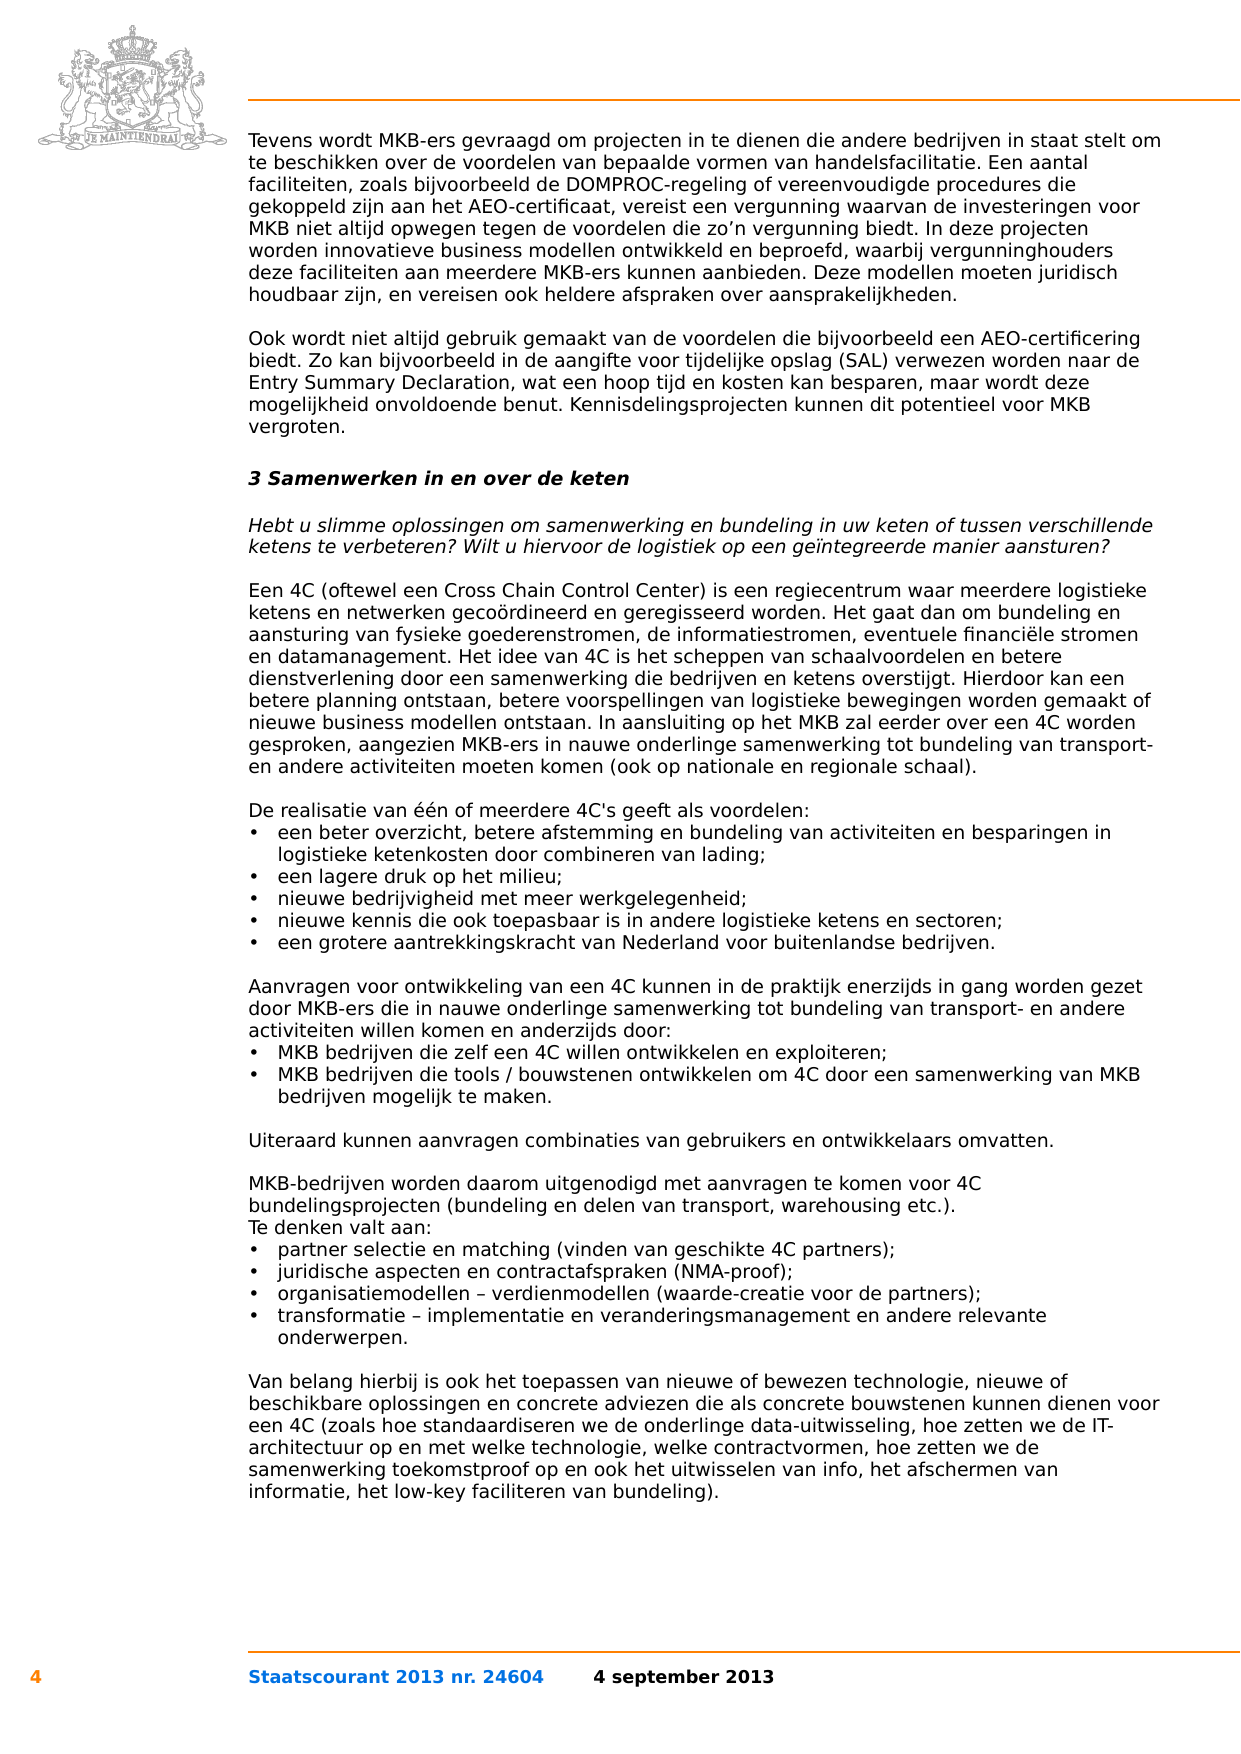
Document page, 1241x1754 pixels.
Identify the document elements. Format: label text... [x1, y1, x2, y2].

text Uiteraard kunnen aanvragen combinaties van gebruikers en ontwikkelaars omvatten. [248, 1129, 1163, 1151]
text • een lagere druk op het milieu; [248, 866, 1163, 888]
text • een beter overzicht, betere afstemming en bundeling van activiteiten en besparingen in logistieke ketenkosten door combineren van lading; [248, 822, 1163, 866]
text • transformatie – implementatie en veranderingsmanagement en andere relevante onderwerpen. [248, 1305, 1163, 1349]
text Aanvragen voor ontwikkeling van een 4C kunnen in de praktijk enerzijds in gang worden gezet door MKB-ers die in nauwe onderlinge samenwerking tot bundeling van transport- en andere activiteiten willen komen en anderzijds door: [248, 976, 1163, 1042]
text • nieuwe bedrijvigheid met meer werkgelegenheid; [248, 888, 1163, 910]
text Te denken valt aan: [248, 1217, 1163, 1239]
text Ook wordt niet altijd gebruik gemaakt van de voordelen die bijvoorbeeld een AEO-certificering biedt. Zo kan bijvoorbeeld in de aangifte voor tijdelijke opslag (SAL) verwezen worden naar de Entry Summary Declaration, wat een hoop tijd en kosten kan besparen, maar wordt deze mogelijkheid onvoldoende benut. Kennisdelingsprojecten kunnen dit potentieel voor MKB vergroten. [248, 328, 1163, 437]
text De realisatie van één of meerdere 4C's geeft als voordelen: [248, 800, 1163, 822]
text • MKB bedrijven die tools / bouwstenen ontwikkelen om 4C door een samenwerking van MKB bedrijven mogelijk te maken. [248, 1064, 1163, 1108]
text Hebt u slimme oplossingen om samenwerking en bundeling in uw keten of tussen verschillende ketens te verbeteren? Wilt u hiervoor de logistiek op een geïntegreerde manier aansturen? [248, 514, 1163, 558]
text Van belang hierbij is ook het toepassen van nieuwe of bewezen technologie, nieuwe of beschikbare oplossingen en concrete adviezen die als concrete bouwstenen kunnen dienen voor een 4C (zoals hoe standaardiseren we de onderlinge data-uitwisseling, hoe zetten we de IT-architectuur op en met welke technologie, welke contractvormen, hoe zetten we de samenwerking toekomstproof op en ook het uitwisselen van info, het afschermen van informatie, het low-key faciliteren van bundeling). [248, 1371, 1163, 1503]
text • nieuwe kennis die ook toepasbaar is in andere logistieke ketens en sectoren; [248, 910, 1163, 932]
text MKB-bedrijven worden daarom uitgenodigd met aanvragen te komen voor 4C bundelingsprojecten (bundeling en delen van transport, warehousing etc.). [248, 1173, 1163, 1217]
text • partner selectie en matching (vinden van geschikte 4C partners); [248, 1239, 1163, 1261]
picture [38, 25, 227, 150]
text • juridische aspecten en contractafspraken (NMA-proof); [248, 1261, 1163, 1283]
text • MKB bedrijven die zelf een 4C willen ontwikkelen en exploiteren; [248, 1042, 1163, 1064]
subtitle 3 Samenwerken in en over de keten [248, 467, 1163, 489]
text • organisatiemodellen – verdienmodellen (waarde-creatie voor de partners); [248, 1283, 1163, 1305]
text Een 4C (oftewel een Cross Chain Control Center) is een regiecentrum waar meerdere logistieke ketens en netwerken gecoördineerd en geregisseerd worden. Het gaat dan om bundeling en aansturing van fysieke goederenstromen, de informatiestromen, eventuele financiële stromen en datamanagement. Het idee van 4C is het scheppen van schaalvoordelen en betere dienstverlening door een samenwerking die bedrijven en ketens overstijgt. Hierdoor kan een betere planning ontstaan, betere voorspellingen van logistieke bewegingen worden gemaakt of nieuwe business modellen ontstaan. In aansluiting op het MKB zal eerder over een 4C worden gesproken, aangezien MKB-ers in nauwe onderlinge samenwerking tot bundeling van transport- en andere activiteiten moeten komen (ook op nationale en regionale schaal). [248, 580, 1163, 778]
text • een grotere aantrekkingskracht van Nederland voor buitenlandse bedrijven. [248, 932, 1163, 954]
text Tevens wordt MKB-ers gevraagd om projecten in te dienen die andere bedrijven in staat stelt om te beschikken over de voordelen van bepaalde vormen van handelsfacilitatie. Een aantal faciliteiten, zoals bijvoorbeeld de DOMPROC-regeling of vereenvoudigde procedures die gekoppeld zijn aan het AEO-certificaat, vereist een vergunning waarvan de investeringen voor MKB niet altijd opwegen tegen de voordelen die zo’n vergunning biedt. In deze projecten worden innovatieve business modellen ontwikkeld en beproefd, waarbij vergunninghouders deze faciliteiten aan meerdere MKB-ers kunnen aanbieden. Deze modellen moeten juridisch houdbaar zijn, en vereisen ook heldere afspraken over aansprakelijkheden. [248, 130, 1163, 306]
